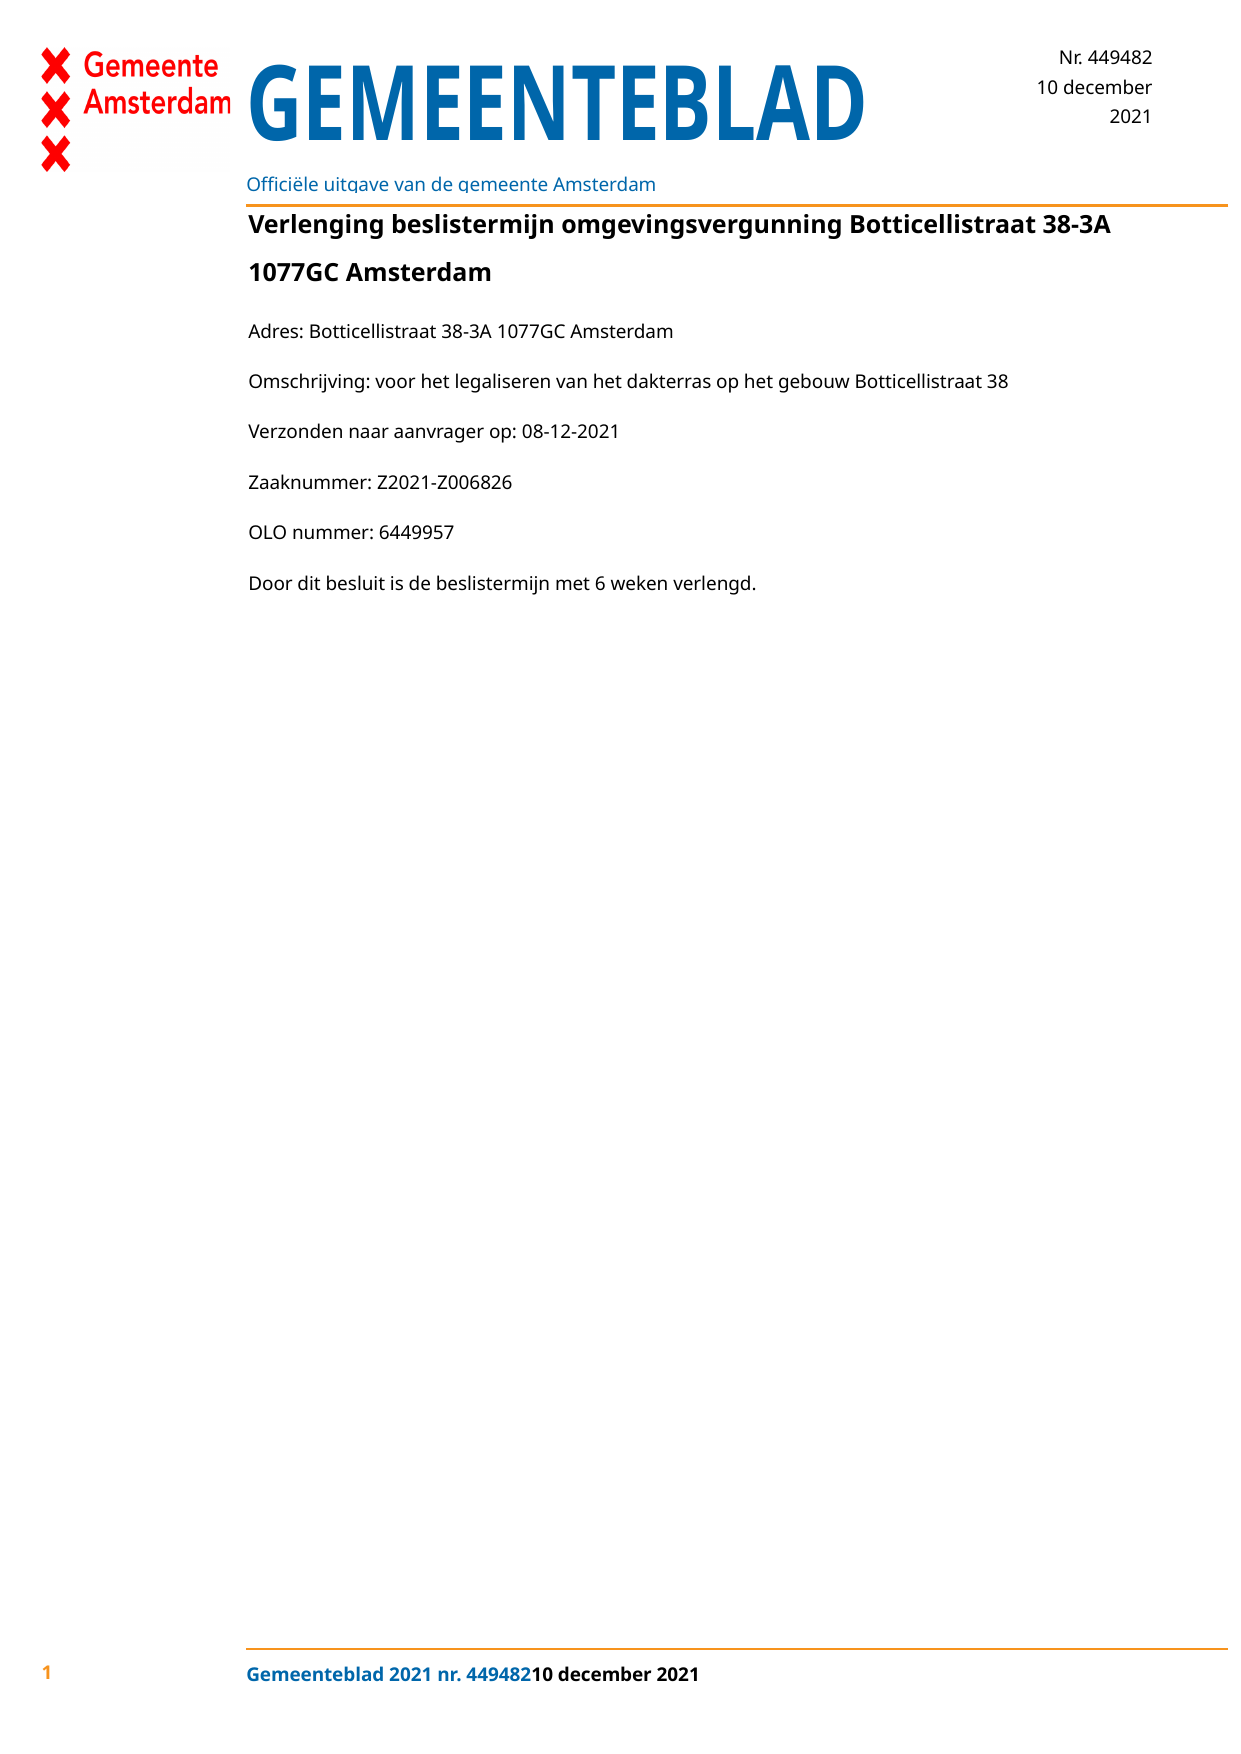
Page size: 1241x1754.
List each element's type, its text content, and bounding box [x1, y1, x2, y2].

text Omschrijving: voor het legaliseren van het dakterras op het gebouw Botticellistraat 38 [248, 368, 1152, 394]
text OLO nummer: 6449957 [248, 519, 1152, 545]
text Verzonden naar aanvrager op: 08-12-2021 [248, 419, 1152, 444]
text Verlenging beslistermijn omgevingsvergunning Botticellistraat 38-3A 1077GC Amsterdam [248, 207, 1152, 288]
text Adres: Botticellistraat 38-3A 1077GC Amsterdam [248, 318, 1152, 344]
text Door dit besluit is de beslistermijn met 6 weken verlengd. [248, 570, 1152, 596]
text Zaaknummer: Z2021-Z006826 [248, 469, 1152, 495]
picture [41, 47, 231, 172]
